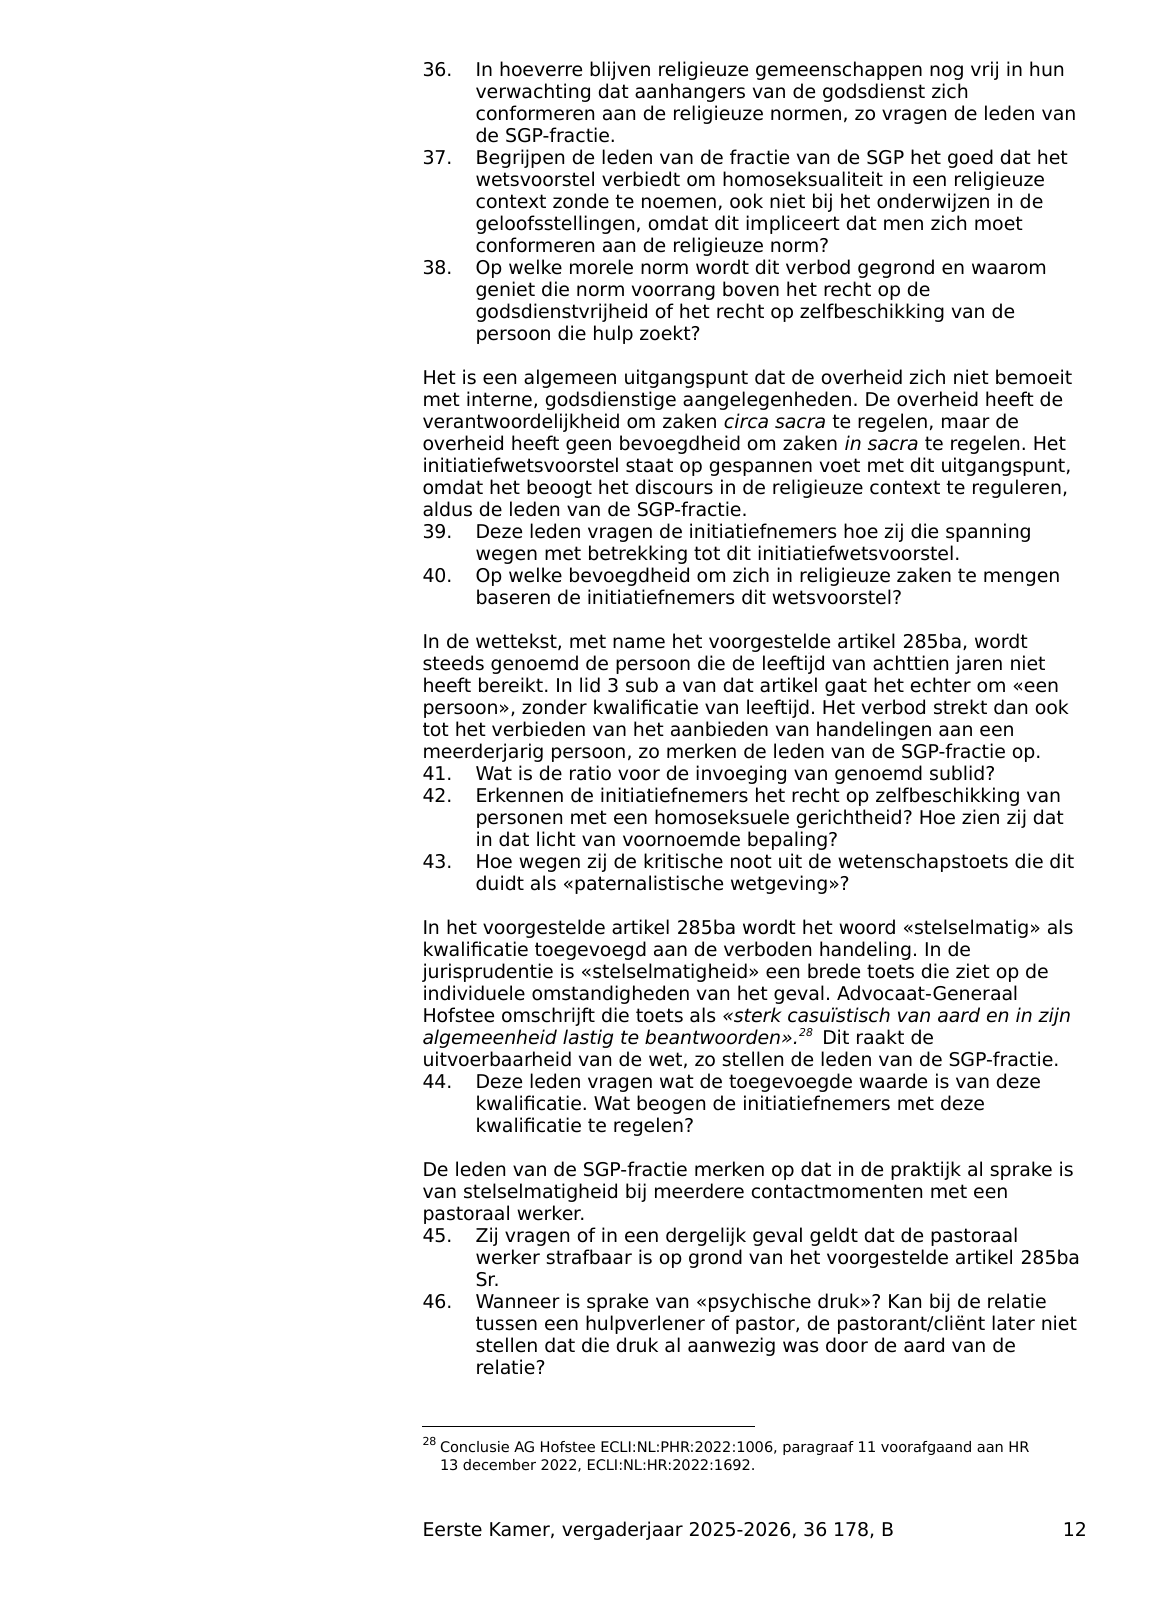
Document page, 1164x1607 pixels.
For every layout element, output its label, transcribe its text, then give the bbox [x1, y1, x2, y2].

text De leden van de SGP-fractie merken op dat in de praktijk al sprake is van stelselmatigheid bij meerdere contactmomenten met een pastoraal werker. [422, 1159, 1087, 1225]
text In het voorgestelde artikel 285ba wordt het woord «stelselmatig» als kwalificatie toegevoegd aan de verboden handeling. In de jurisprudentie is «stelselmatigheid» een brede toets die ziet op de individuele omstandigheden van het geval. Advocaat-Generaal Hofstee omschrijft die toets als «sterk casuïstisch van aard en in zijn algemeenheid lastig te beantwoorden». Dit raakt de uitvoerbaarheid van de wet, zo stellen de leden van de SGP-fractie. [422, 917, 1087, 1071]
text Conclusie AG Hofstee ECLI:NL:PHR:2022:1006, paragraaf 11 voorafgaand aan HR 13 december 2022, ECLI:NL:HR:2022:1692. [422, 1435, 1087, 1474]
text 42. Erkennen de initiatiefnemers het recht op zelfbeschikking van personen met een homoseksuele gerichtheid? Hoe zien zij dat in dat licht van voornoemde bepaling? [422, 785, 1087, 851]
text 43. Hoe wegen zij de kritische noot uit de wetenschapstoets die dit duidt als «paternalistische wetgeving»? [422, 851, 1087, 895]
text In de wettekst, met name het voorgestelde artikel 285ba, wordt steeds genoemd de persoon die de leeftijd van achttien jaren niet heeft bereikt. In lid 3 sub a van dat artikel gaat het echter om «een persoon», zonder kwalificatie van leeftijd. Het verbod strekt dan ook tot het verbieden van het aanbieden van handelingen aan een meerderjarig persoon, zo merken de leden van de SGP-fractie op. [422, 631, 1087, 763]
text 38. Op welke morele norm wordt dit verbod gegrond en waarom geniet die norm voorrang boven het recht op de godsdienstvrijheid of het recht op zelfbeschikking van de persoon die hulp zoekt? [422, 257, 1087, 345]
text 37. Begrijpen de leden van de fractie van de SGP het goed dat het wetsvoorstel verbiedt om homoseksualiteit in een religieuze context zonde te noemen, ook niet bij het onderwijzen in de geloofsstellingen, omdat dit impliceert dat men zich moet conformeren aan de religieuze norm? [422, 147, 1087, 257]
text 36. In hoeverre blijven religieuze gemeenschappen nog vrij in hun verwachting dat aanhangers van de godsdienst zich conformeren aan de religieuze normen, zo vragen de leden van de SGP-fractie. [422, 59, 1087, 147]
text 40. Op welke bevoegdheid om zich in religieuze zaken te mengen baseren de initiatiefnemers dit wetsvoorstel? [422, 565, 1087, 609]
text 44. Deze leden vragen wat de toegevoegde waarde is van deze kwalificatie. Wat beogen de initiatiefnemers met deze kwalificatie te regelen? [422, 1071, 1087, 1137]
text 45. Zij vragen of in een dergelijk geval geldt dat de pastoraal werker strafbaar is op grond van het voorgestelde artikel 285ba Sr. [422, 1225, 1087, 1291]
text 46. Wanneer is sprake van «psychische druk»? Kan bij de relatie tussen een hulpverlener of pastor, de pastorant/cliënt later niet stellen dat die druk al aanwezig was door de aard van de relatie? [422, 1291, 1087, 1379]
text Het is een algemeen uitgangspunt dat de overheid zich niet bemoeit met interne, godsdienstige aangelegenheden. De overheid heeft de verantwoordelijkheid om zaken circa sacra te regelen, maar de overheid heeft geen bevoegdheid om zaken in sacra te regelen. Het initiatiefwetsvoorstel staat op gespannen voet met dit uitgangspunt, omdat het beoogt het discours in de religieuze context te reguleren, aldus de leden van de SGP-fractie. [422, 367, 1087, 521]
text 39. Deze leden vragen de initiatiefnemers hoe zij die spanning wegen met betrekking tot dit initiatiefwetsvoorstel. [422, 521, 1087, 565]
text 41. Wat is de ratio voor de invoeging van genoemd sublid? [422, 763, 1087, 785]
